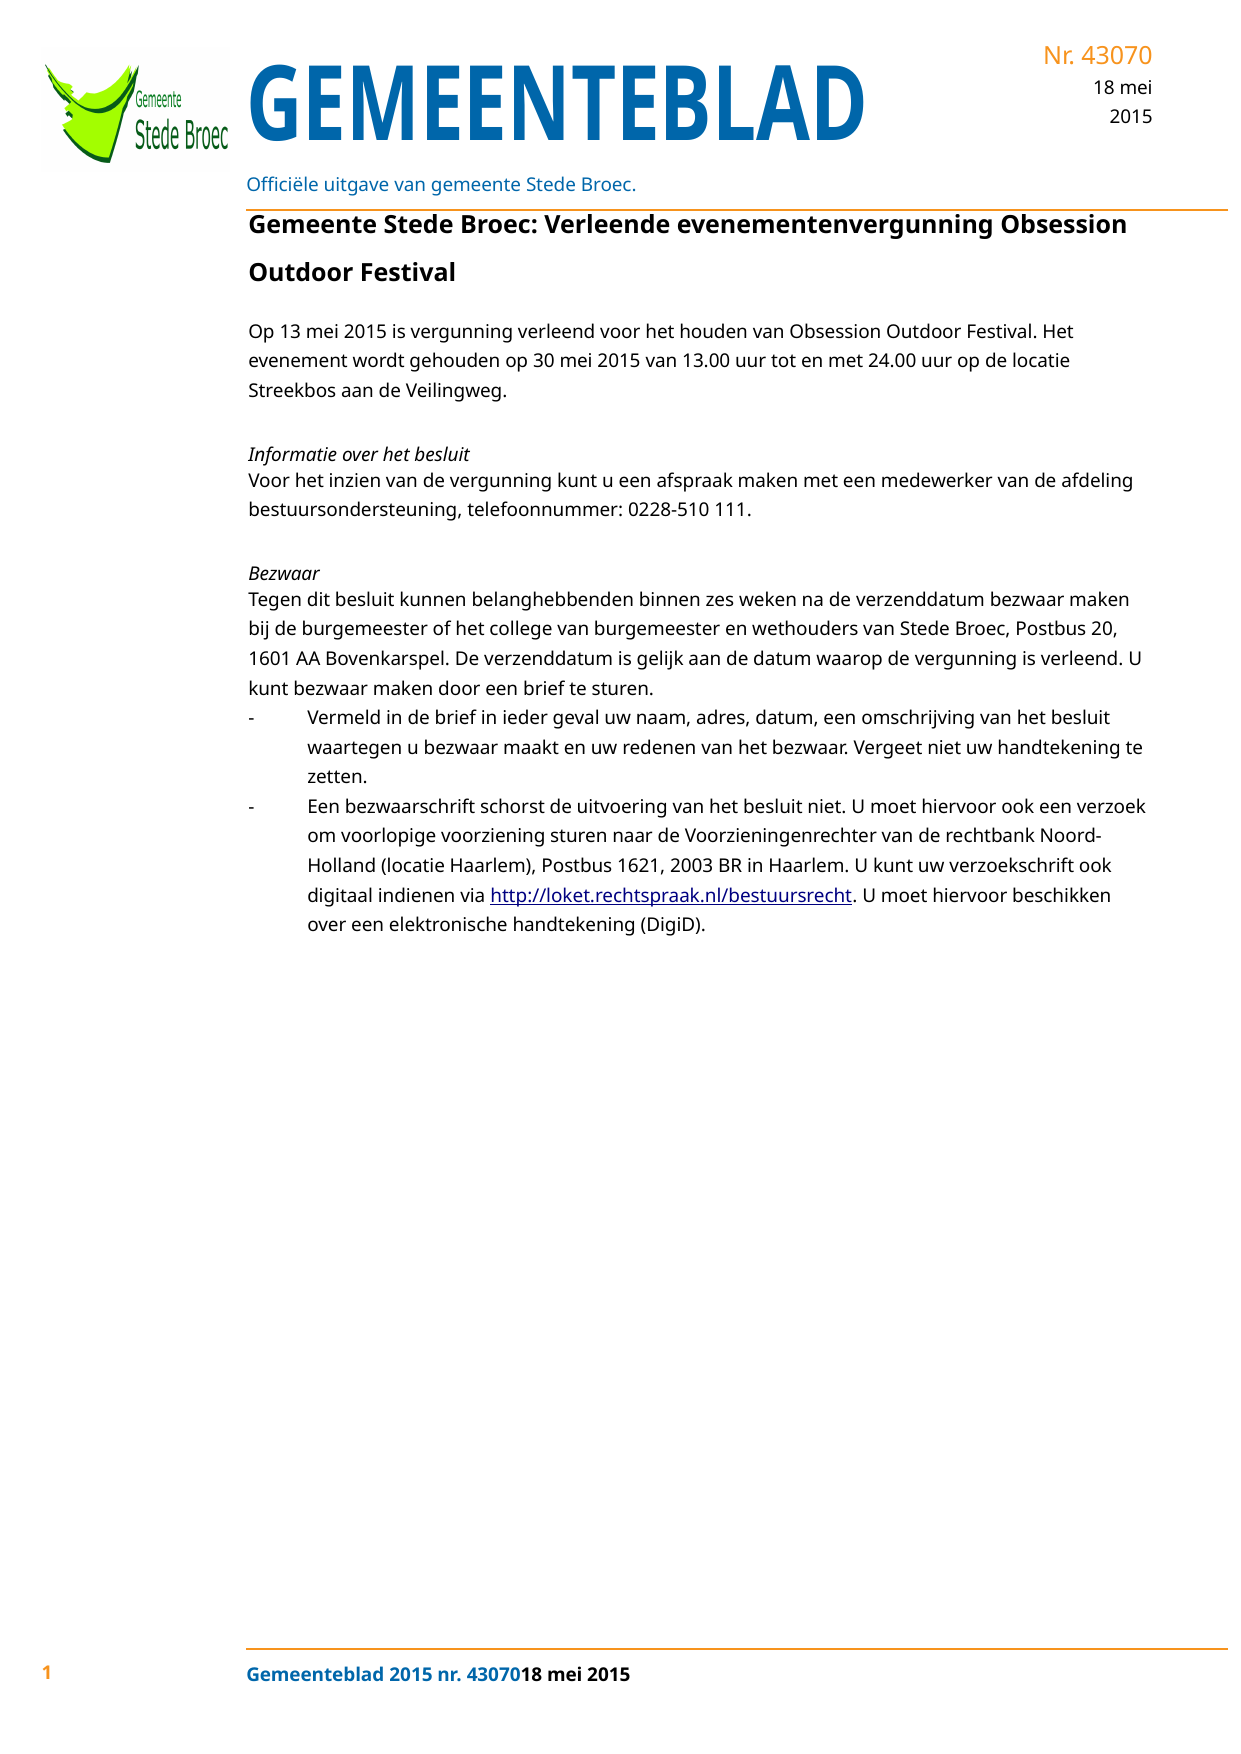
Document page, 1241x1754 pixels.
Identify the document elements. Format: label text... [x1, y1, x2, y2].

text Gemeente Stede Broec: Verleende evenementenvergunning Obsession Outdoor Festival [248, 211, 1152, 288]
list Vermeld in de brief in ieder geval uw naam, adres, datum, een omschrijving van het besluit waartegen u bezwaar maakt en uw redenen van het bezwaar. Vergeet niet uw handtekening te zetten. [248, 704, 1152, 789]
text Voor het inzien van de vergunning kunt u een afspraak maken met een medewerker van de afdeling bestuursondersteuning, telefoonnummer: 0228-510 111. [248, 467, 1152, 522]
picture [41, 47, 231, 172]
text Bezwaar [248, 560, 1152, 586]
text Informatie over het besluit [248, 441, 1152, 467]
list Een bezwaarschrift schorst de uitvoering van het besluit niet. U moet hiervoor ook een verzoek om voorlopige voorziening sturen naar de Voorzieningenrechter van de rechtbank Noord-Holland (locatie Haarlem), Postbus 1621, 2003 BR in Haarlem. U kunt uw verzoekschrift ook digitaal indienen via http://loket.rechtspraak.nl/bestuursrecht. U moet hiervoor beschikken over een elektronische handtekening (DigiD). [248, 793, 1152, 937]
text Op 13 mei 2015 is vergunning verleend voor het houden van Obsession Outdoor Festival. Het evenement wordt gehouden op 30 mei 2015 van 13.00 uur tot en met 24.00 uur op de locatie Streekbos aan de Veilingweg. [248, 318, 1152, 403]
text Tegen dit besluit kunnen belanghebbenden binnen zes weken na de verzenddatum bezwaar maken bij de burgemeester of het college van burgemeester en wethouders van Stede Broec, Postbus 20, 1601 AA Bovenkarspel. De verzenddatum is gelijk aan de datum waarop de vergunning is verleend. U kunt bezwaar maken door een brief te sturen. [248, 586, 1152, 701]
